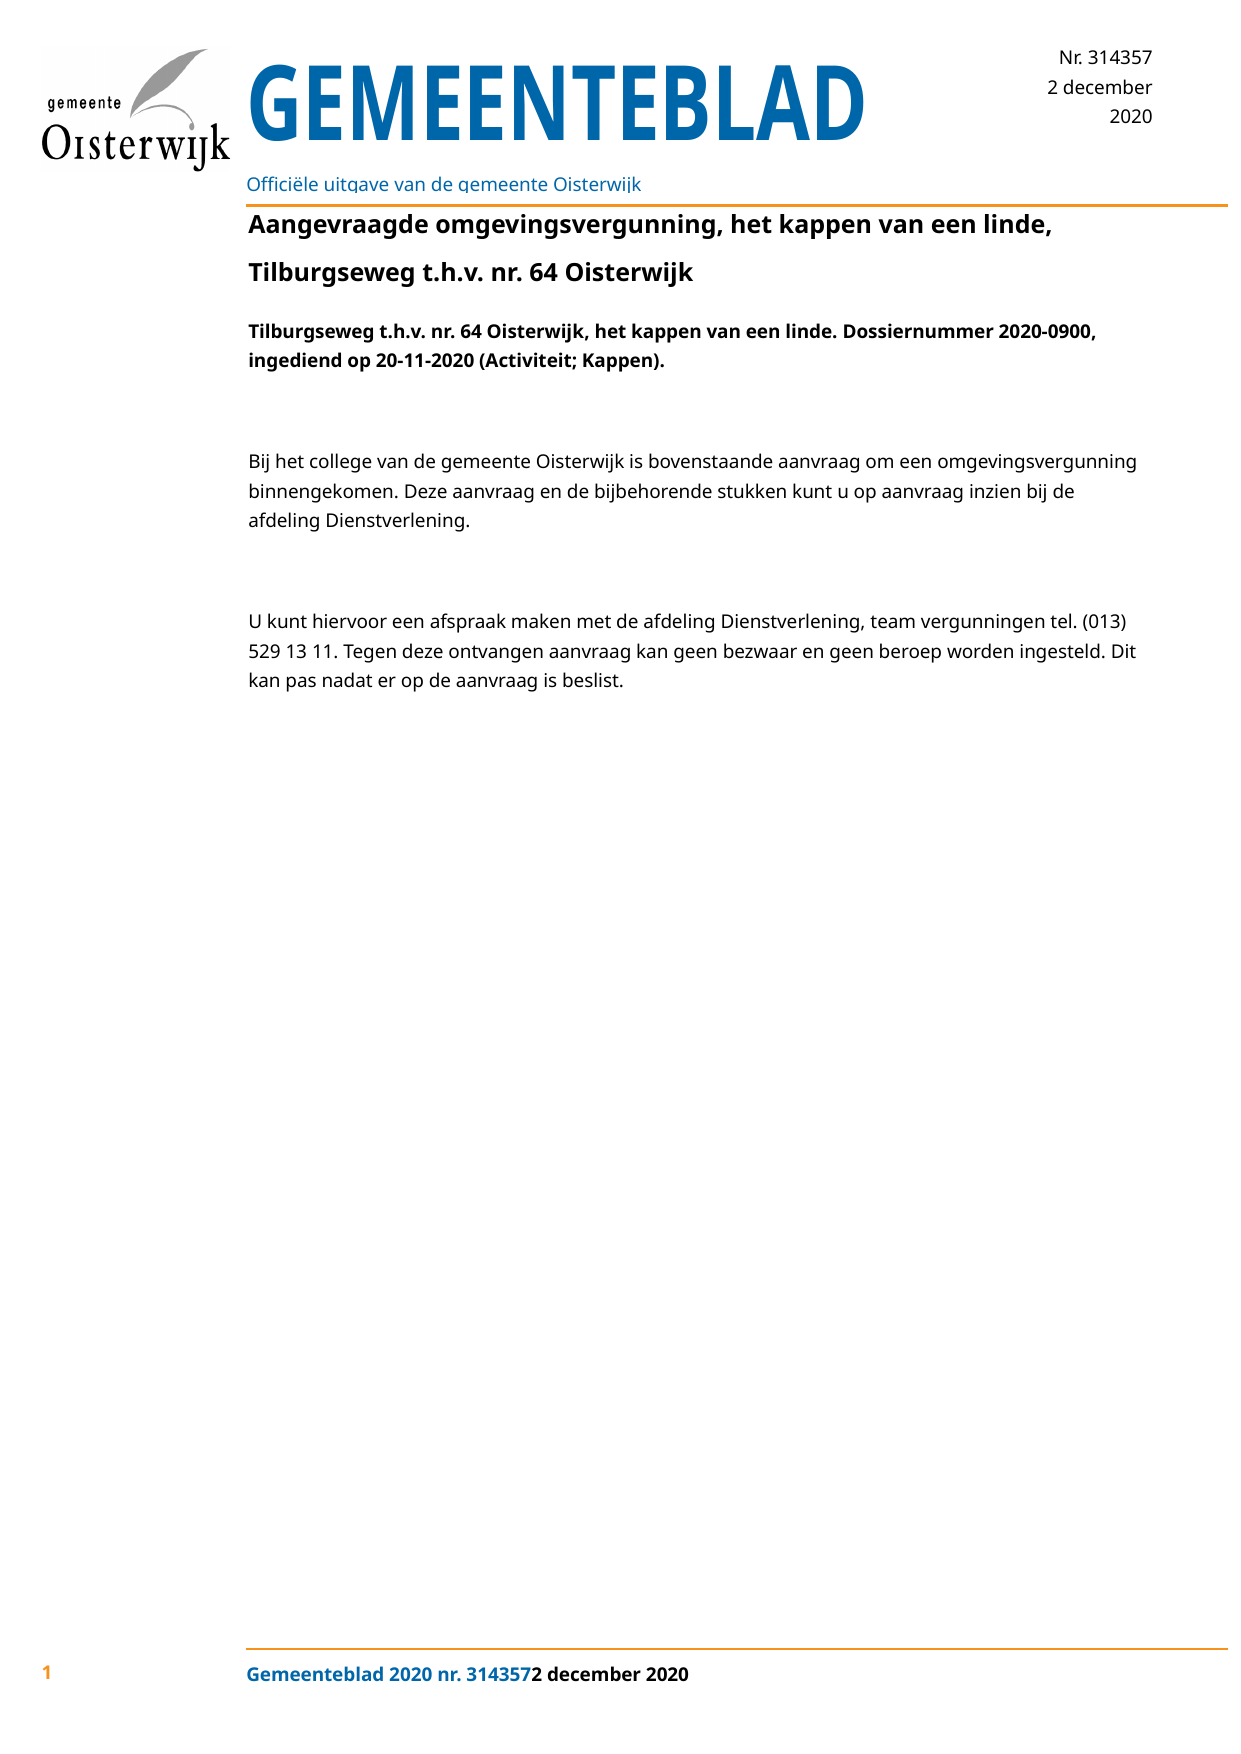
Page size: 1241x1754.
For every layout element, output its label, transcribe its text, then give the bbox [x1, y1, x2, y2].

text U kunt hiervoor een afspraak maken met de afdeling Dienstverlening, team vergunningen tel. (013) 529 13 11. Tegen deze ontvangen aanvraag kan geen bezwaar en geen beroep worden ingesteld. Dit kan pas nadat er op de aanvraag is beslist. [248, 608, 1152, 693]
picture [41, 47, 231, 172]
text Aangevraagde omgevingsvergunning, het kappen van een linde, Tilburgseweg t.h.v. nr. 64 Oisterwijk [248, 207, 1152, 288]
text Bij het college van de gemeente Oisterwijk is bovenstaande aanvraag om een omgevingsvergunning binnengekomen. Deze aanvraag en de bijbehorende stukken kunt u op aanvraag inzien bij de afdeling Dienstverlening. [248, 448, 1152, 533]
text Tilburgseweg t.h.v. nr. 64 Oisterwijk, het kappen van een linde. Dossiernummer 2020-0900, ingediend op 20-11-2020 (Activiteit; Kappen). [248, 318, 1152, 373]
